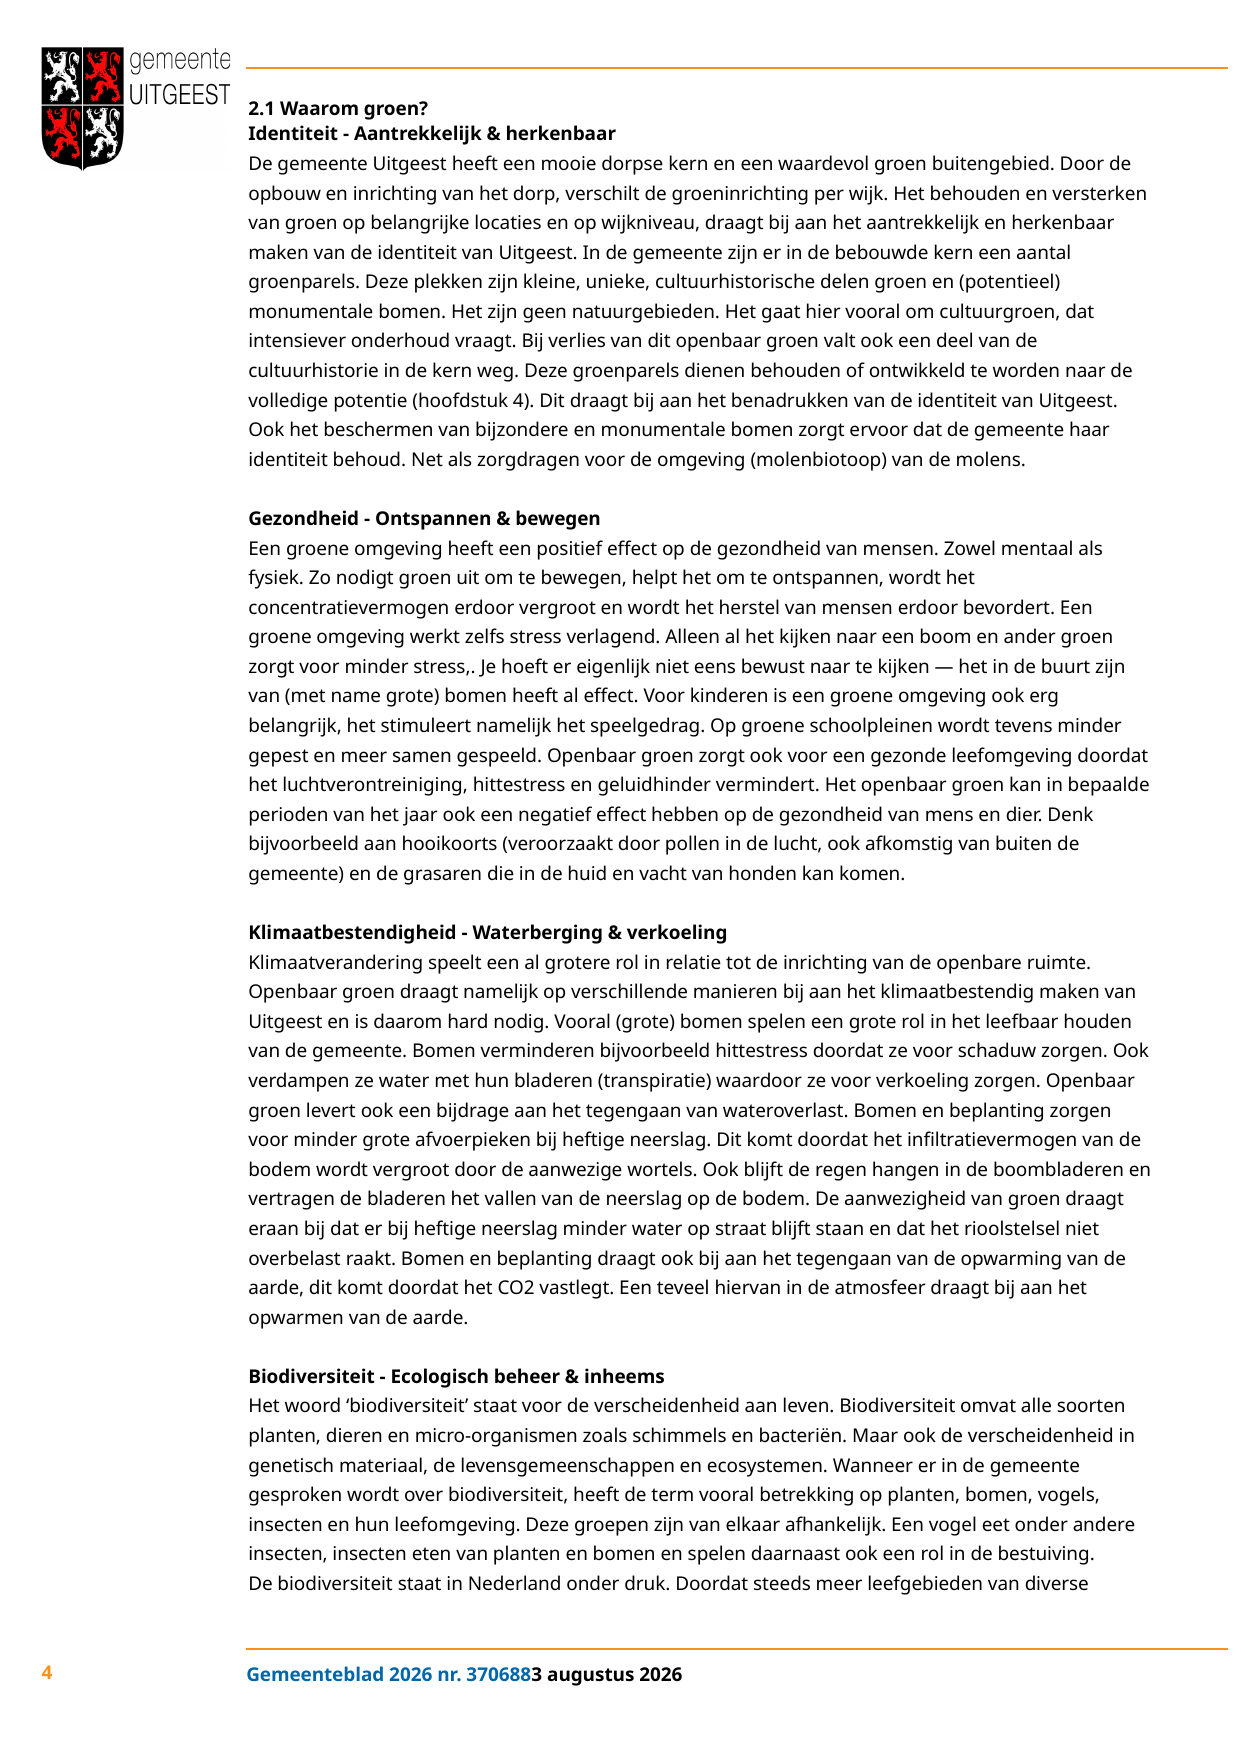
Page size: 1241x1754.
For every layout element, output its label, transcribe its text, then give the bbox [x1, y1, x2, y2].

text Klimaatbestendigheid - Waterberging & verkoeling [248, 919, 1152, 945]
picture [41, 47, 231, 172]
text Klimaatverandering speelt een al grotere rol in relatie tot de inrichting van de openbare ruimte. Openbaar groen draagt namelijk op verschillende manieren bij aan het klimaatbestendig maken van Uitgeest en is daarom hard nodig. Vooral (grote) bomen spelen een grote rol in het leefbaar houden van de gemeente. Bomen verminderen bijvoorbeeld hittestress doordat ze voor schaduw zorgen. Ook verdampen ze water met hun bladeren (transpiratie) waardoor ze voor verkoeling zorgen. Openbaar groen levert ook een bijdrage aan het tegengaan van wateroverlast. Bomen en beplanting zorgen voor minder grote afvoerpieken bij heftige neerslag. Dit komt doordat het infiltratievermogen van de bodem wordt vergroot door de aanwezige wortels. Ook blijft de regen hangen in de boombladeren en vertragen de bladeren het vallen van de neerslag op de bodem. De aanwezigheid van groen draagt eraan bij dat er bij heftige neerslag minder water op straat blijft staan en dat het rioolstelsel niet overbelast raakt. Bomen en beplanting draagt ook bij aan het tegengaan van de opwarming van de aarde, dit komt doordat het CO2 vastlegt. Een teveel hiervan in de atmosfeer draagt bij aan het opwarmen van de aarde. [248, 949, 1152, 1329]
text 2.1 Waarom groen? [248, 95, 1152, 121]
text Gezondheid - Ontspannen & bewegen [248, 505, 1152, 531]
text De gemeente Uitgeest heeft een mooie dorpse kern en een waardevol groen buitengebied. Door de opbouw en inrichting van het dorp, verschilt de groeninrichting per wijk. Het behouden en versterken van groen op belangrijke locaties en op wijkniveau, draagt bij aan het aantrekkelijk en herkenbaar maken van de identiteit van Uitgeest. In de gemeente zijn er in de bebouwde kern een aantal groenparels. Deze plekken zijn kleine, unieke, cultuurhistorische delen groen en (potentieel) monumentale bomen. Het zijn geen natuurgebieden. Het gaat hier vooral om cultuurgroen, dat intensiever onderhoud vraagt. Bij verlies van dit openbaar groen valt ook een deel van de cultuurhistorie in de kern weg. Deze groenparels dienen behouden of ontwikkeld te worden naar de volledige potentie (hoofdstuk 4). Dit draagt bij aan het benadrukken van de identiteit van Uitgeest. Ook het beschermen van bijzondere en monumentale bomen zorgt ervoor dat de gemeente haar identiteit behoud. Net als zorgdragen voor de omgeving (molenbiotoop) van de molens. [248, 150, 1152, 472]
text Het woord ‘biodiversiteit’ staat voor de verscheidenheid aan leven. Biodiversiteit omvat alle soorten planten, dieren en micro-organismen zoals schimmels en bacteriën. Maar ook de verscheidenheid in genetisch materiaal, de levensgemeenschappen en ecosystemen. Wanneer er in de gemeente gesproken wordt over biodiversiteit, heeft de term vooral betrekking op planten, bomen, vogels, insecten en hun leefomgeving. Deze groepen zijn van elkaar afhankelijk. Een vogel eet onder andere insecten, insecten eten van planten en bomen en spelen daarnaast ook een rol in de bestuiving. [248, 1393, 1152, 1566]
text Een groene omgeving heeft een positief effect op de gezondheid van mensen. Zowel mentaal als fysiek. Zo nodigt groen uit om te bewegen, helpt het om te ontspannen, wordt het concentratievermogen erdoor vergroot en wordt het herstel van mensen erdoor bevordert. Een groene omgeving werkt zelfs stress verlagend. Alleen al het kijken naar een boom en ander groen zorgt voor minder stress,. Je hoeft er eigenlijk niet eens bewust naar te kijken — het in de buurt zijn van (met name grote) bomen heeft al effect. Voor kinderen is een groene omgeving ook erg belangrijk, het stimuleert namelijk het speelgedrag. Op groene schoolpleinen wordt tevens minder gepest en meer samen gespeeld. Openbaar groen zorgt ook voor een gezonde leefomgeving doordat het luchtverontreiniging, hittestress en geluidhinder vermindert. Het openbaar groen kan in bepaalde perioden van het jaar ook een negatief effect hebben op de gezondheid van mens en dier. Denk bijvoorbeeld aan hooikoorts (veroorzaakt door pollen in de lucht, ook afkomstig van buiten de gemeente) en de grasaren die in de huid en vacht van honden kan komen. [248, 535, 1152, 886]
text Biodiversiteit - Ecologisch beheer & inheems [248, 1363, 1152, 1389]
text Identiteit - Aantrekkelijk & herkenbaar [248, 121, 1152, 146]
text De biodiversiteit staat in Nederland onder druk. Doordat steeds meer leefgebieden van diverse [248, 1570, 1152, 1596]
